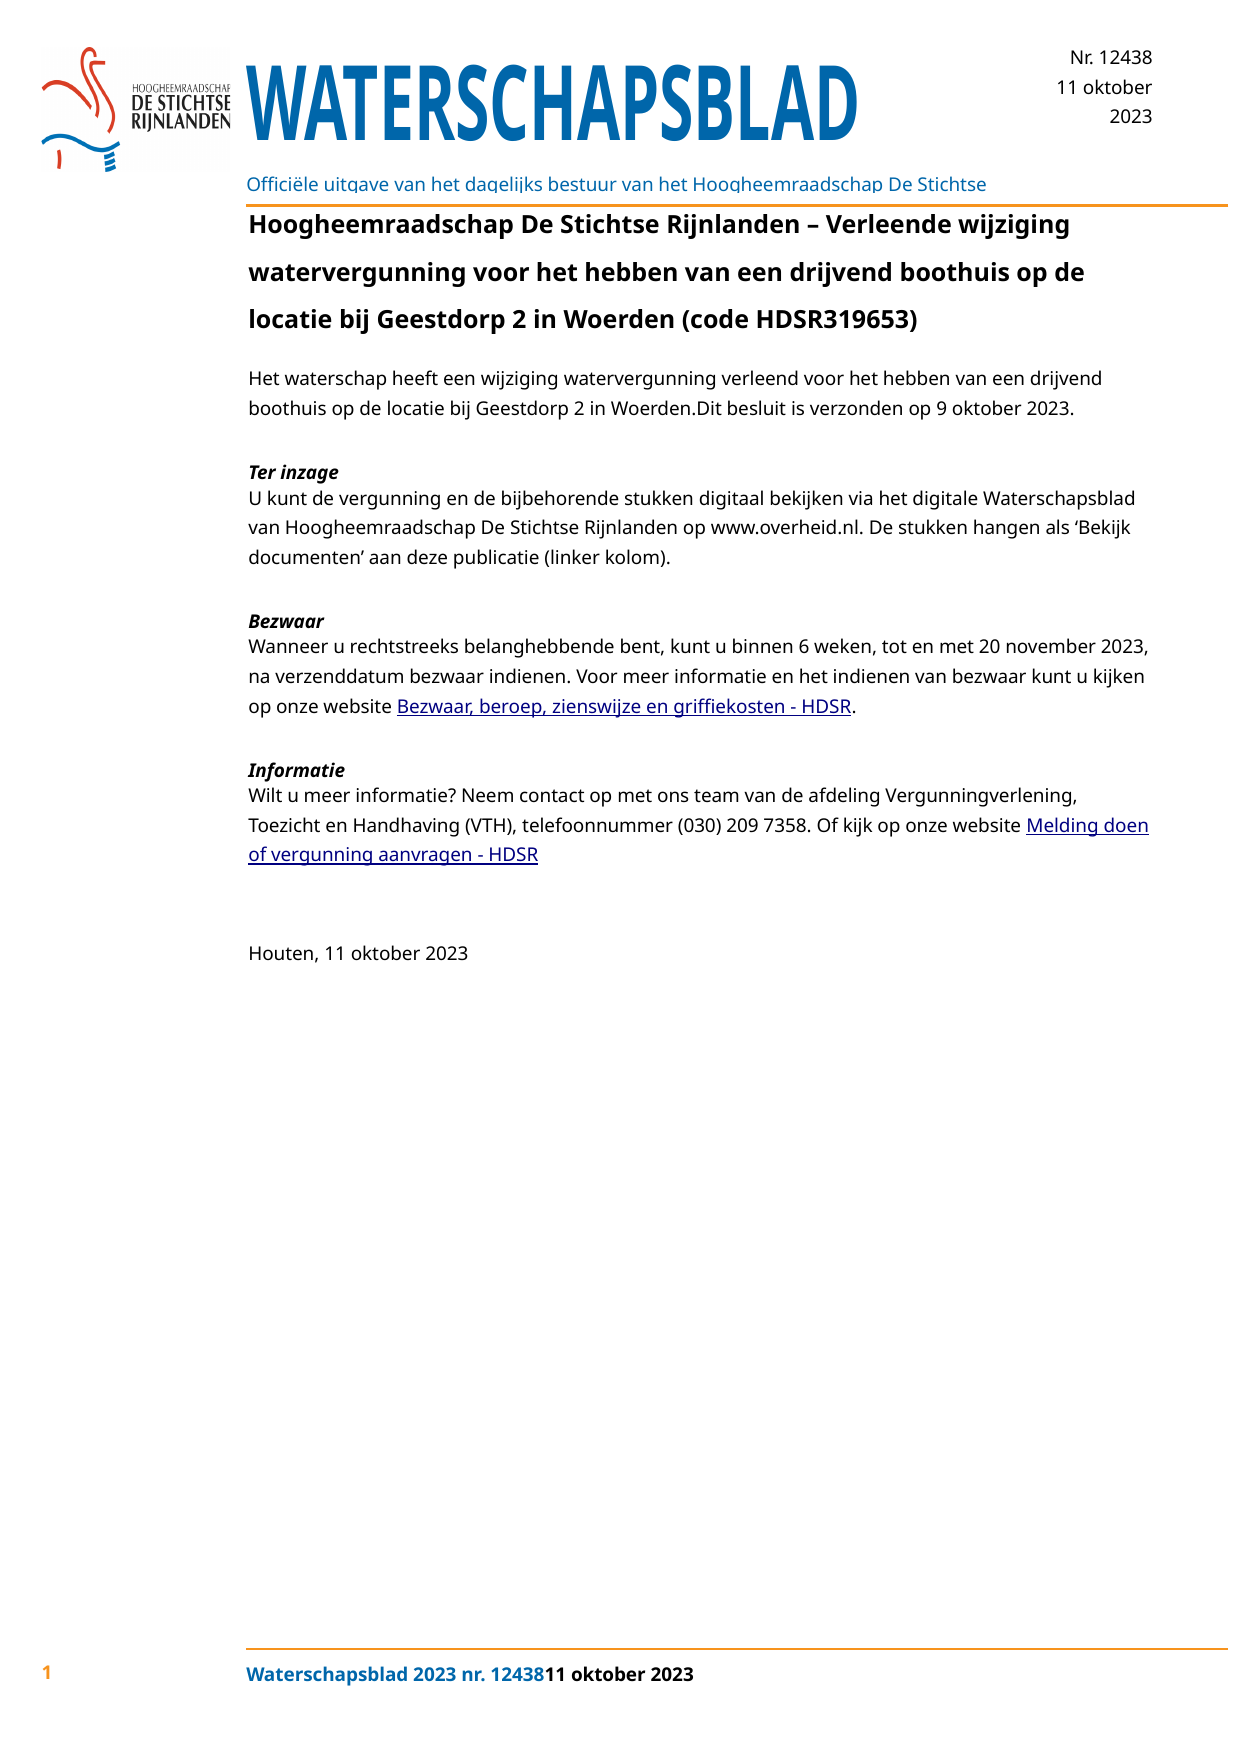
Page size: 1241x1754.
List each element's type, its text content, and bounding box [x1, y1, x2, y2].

text Wanneer u rechtstreeks belanghebbende bent, kunt u binnen 6 weken, tot en met 20 november 2023, na verzenddatum bezwaar indienen. Voor meer informatie en het indienen van bezwaar kunt u kijken op onze website Bezwaar, beroep, zienswijze en griffiekosten - HDSR. [248, 634, 1152, 718]
text Ter inzage [248, 459, 1152, 485]
text Hoogheemraadschap De Stichtse Rijnlanden – Verleende wijziging watervergunning voor het hebben van een drijvend boothuis op de locatie bij Geestdorp 2 in Woerden (code HDSR319653) [248, 207, 1152, 336]
text U kunt de vergunning en de bijbehorende stukken digitaal bekijken via het digitale Waterschapsblad van Hoogheemraadschap De Stichtse Rijnlanden op www.overheid.nl. De stukken hangen als ‘Bekijk documenten’ aan deze publicatie (linker kolom). [248, 485, 1152, 570]
text Wilt u meer informatie? Neem contact op met ons team van de afdeling Vergunningverlening, Toezicht en Handhaving (VTH), telefoonnummer (030) 209 7358. Of kijk op onze website Melding doen of vergunning aanvragen - HDSR [248, 782, 1152, 867]
picture [41, 47, 231, 172]
text Het waterschap heeft een wijziging watervergunning verleend voor het hebben van een drijvend boothuis op de locatie bij Geestdorp 2 in Woerden.Dit besluit is verzonden op 9 oktober 2023. [248, 366, 1152, 421]
text Houten, 11 oktober 2023 [248, 940, 1152, 966]
text Bezwaar [248, 608, 1152, 634]
text Informatie [248, 757, 1152, 782]
